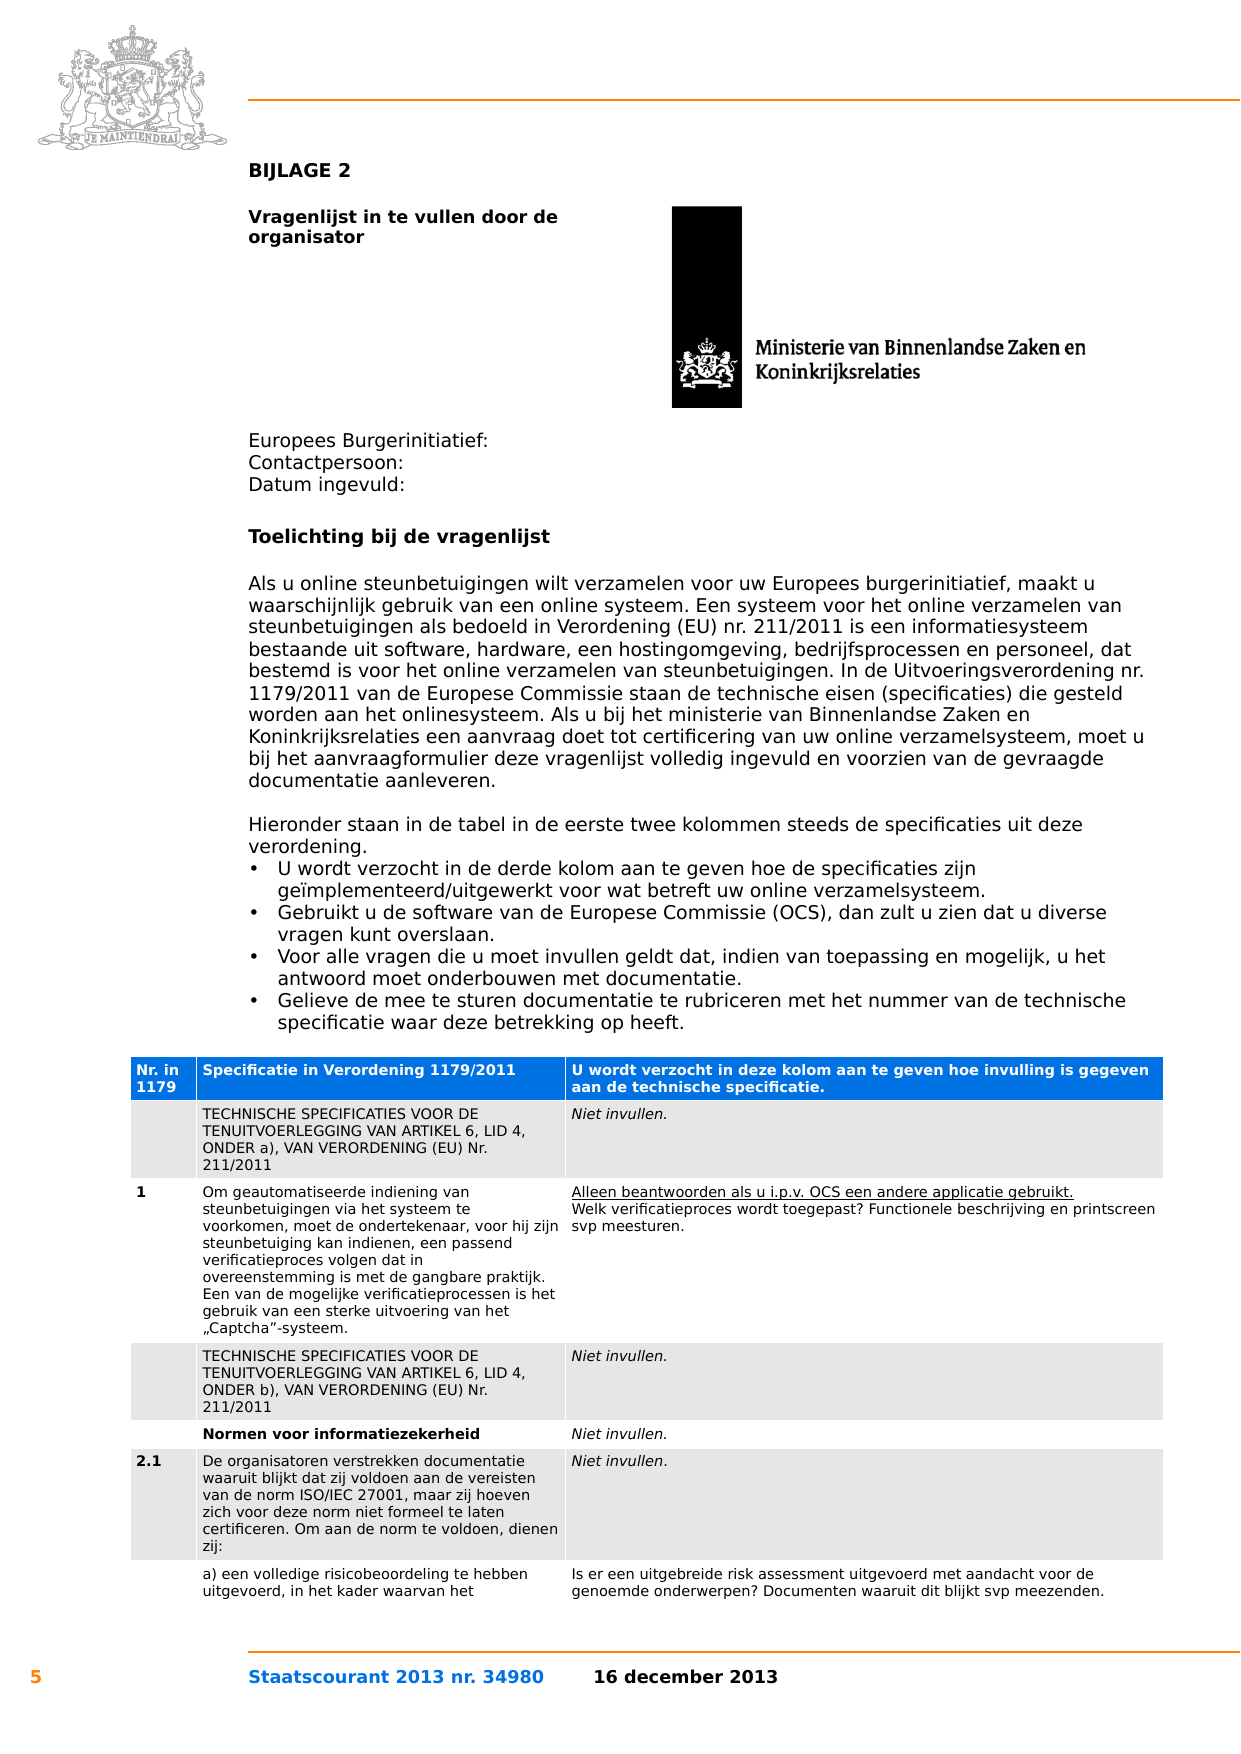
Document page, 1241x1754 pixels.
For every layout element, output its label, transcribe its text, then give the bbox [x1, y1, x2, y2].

table_cell Niet invullen. [566, 1101, 1163, 1178]
table_cell 2.1 [131, 1449, 196, 1560]
table_cell [131, 1343, 196, 1420]
table_cell Normen voor informatiezekerheid [197, 1421, 565, 1447]
table_header Specificatie in Verordening 1179/2011 [197, 1057, 565, 1100]
text Contactpersoon: [248, 452, 1163, 473]
text • Voor alle vragen die u moet invullen geldt dat, indien van toepassing en mogelijk, u het antwoord moet onderbouwen met documentatie. [248, 946, 1163, 990]
table_cell De organisatoren verstrekken documentatie waaruit blijkt dat zij voldoen aan de vereisten van de norm ISO/IEC 27001, maar zij hoeven zich voor deze norm niet formeel te laten certificeren. Om aan de norm te voldoen, dienen zij: [197, 1449, 565, 1560]
table_header Vragenlijst in te vullen door de organisator [248, 207, 666, 408]
table_cell a) een volledige risicobeoordeling te hebben uitgevoerd, in het kader waarvan het [197, 1561, 565, 1604]
table_cell TECHNISCHE SPECIFICATIES VOOR DE TENUITVOERLEGGING VAN ARTIKEL 6, LID 4, ONDER a), VAN VERORDENING (EU) Nr. 211/2011 [197, 1101, 565, 1178]
picture [671, 206, 1086, 408]
table_header U wordt verzocht in deze kolom aan te geven hoe invulling is gegeven aan de technische specificatie. [566, 1057, 1163, 1100]
table_header Nr. in 1179 [131, 1057, 196, 1100]
table_cell Is er een uitgebreide risk assessment uitgevoerd met aandacht voor de genoemde onderwerpen? Documenten waaruit dit blijkt svp meezenden. [566, 1561, 1163, 1604]
text • Gelieve de mee te sturen documentatie te rubriceren met het nummer van de technische specificatie waar deze betrekking op heeft. [248, 990, 1163, 1034]
text Hieronder staan in de tabel in de eerste twee kolommen steeds de specificaties uit deze verordening. [248, 814, 1163, 858]
picture [38, 25, 227, 150]
table_cell Alleen beantwoorden als u i.p.v. OCS een andere applicatie gebruikt. Welk verificatieproces wordt toegepast? Functionele beschrijving en printscreen svp meesturen. [566, 1180, 1163, 1342]
table_cell [131, 1101, 196, 1178]
table_cell [131, 1421, 196, 1447]
table_cell Niet invullen. [566, 1343, 1163, 1420]
table_cell Niet invullen. [566, 1421, 1163, 1447]
table_header [1086, 207, 1163, 408]
subtitle BIJLAGE 2 [248, 160, 1163, 182]
table_cell TECHNISCHE SPECIFICATIES VOOR DE TENUITVOERLEGGING VAN ARTIKEL 6, LID 4, ONDER b), VAN VERORDENING (EU) Nr. 211/2011 [197, 1343, 565, 1420]
table_cell [131, 1561, 196, 1604]
text Als u online steunbetuigingen wilt verzamelen voor uw Europees burgerinitiatief, maakt u waarschijnlijk gebruik van een online systeem. Een systeem voor het online verzamelen van steunbetuigingen als bedoeld in Verordening (EU) nr. 211/2011 is een informatiesysteem bestaande uit software, hardware, een hostingomgeving, bedrijfsprocessen en personeel, dat bestemd is voor het online verzamelen van steunbetuigingen. In de Uitvoeringsverordening nr. 1179/2011 van de Europese Commissie staan de technische eisen (specificaties) die gesteld worden aan het onlinesysteem. Als u bij het ministerie van Binnenlandse Zaken en Koninkrijksrelaties een aanvraag doet tot certificering van uw online verzamelsysteem, moet u bij het aanvraagformulier deze vragenlijst volledig ingevuld en voorzien van de gevraagde documentatie aanleveren. [248, 572, 1163, 792]
table_cell Niet invullen. [566, 1449, 1163, 1560]
table_cell 1 [131, 1180, 196, 1342]
text • U wordt verzocht in de derde kolom aan te geven hoe de specificaties zijn geïmplementeerd/uitgewerkt voor wat betreft uw online verzamelsysteem. [248, 858, 1163, 902]
text Datum ingevuld: [248, 473, 1163, 496]
subtitle Toelichting bij de vragenlijst [248, 526, 1163, 547]
text Europees Burgerinitiatief: [248, 429, 1163, 452]
table_cell Om geautomatiseerde indiening van steunbetuigingen via het systeem te voorkomen, moet de ondertekenaar, voor hij zijn steunbetuiging kan indienen, een passend verificatieproces volgen dat in overeenstemming is met de gangbare praktijk. Een van de mogelijke verificatieprocessen is het gebruik van een sterke uitvoering van het „Captcha”-systeem. [197, 1180, 565, 1342]
text • Gebruikt u de software van de Europese Commissie (OCS), dan zult u zien dat u diverse vragen kunt overslaan. [248, 902, 1163, 946]
table_header [666, 207, 671, 408]
